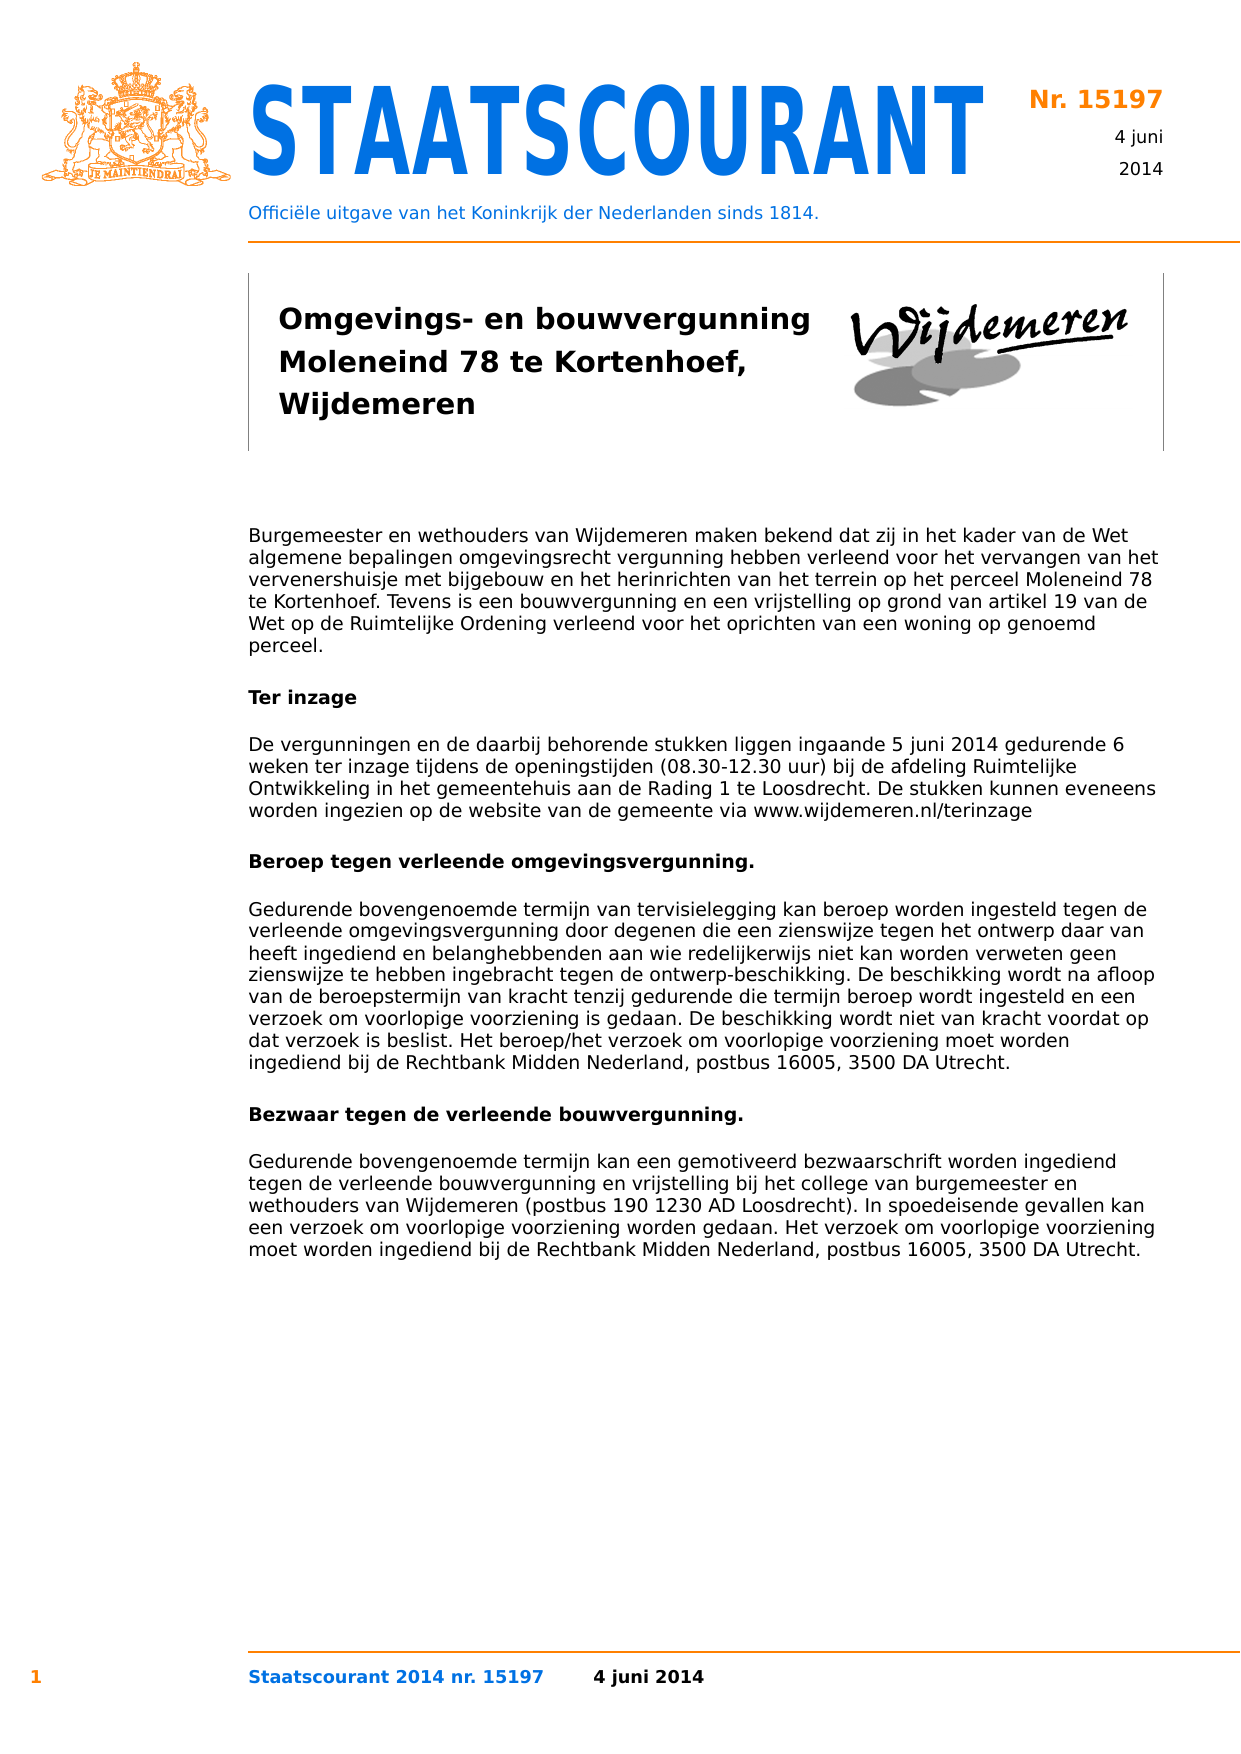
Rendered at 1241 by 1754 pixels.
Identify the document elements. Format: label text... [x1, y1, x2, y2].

table_cell Officiële uitgave van het Koninkrijk der Nederlanden sinds 1814. [248, 203, 1240, 241]
text Gedurende bovengenoemde termijn kan een gemotiveerd bezwaarschrift worden ingediend tegen de verleende bouwvergunning en vrijstelling bij het college van burgemeester en wethouders van Wijdemeren (postbus 190 1230 AD Loosdrecht). In spoedeisende gevallen kan een verzoek om voorlopige voorziening worden gedaan. Het verzoek om voorlopige voorziening moet worden ingediend bij de Rechtbank Midden Nederland, postbus 16005, 3500 DA Utrecht. [248, 1151, 1163, 1261]
subtitle Beroep tegen verleende omgevingsvergunning. [248, 851, 1163, 873]
table_header [25, 62, 248, 241]
text Burgemeester en wethouders van Wijdemeren maken bekend dat zij in het kader van de Wet algemene bepalingen omgevingsrecht vergunning hebben verleend voor het vervangen van het vervenershuisje met bijgebouw en het herinrichten van het terrein op het perceel Moleneind 78 te Kortenhoef. Tevens is een bouwvergunning en een vrijstelling op grond van artikel 19 van de Wet op de Ruimtelijke Ordening verleend voor het oprichten van een woning op genoemd perceel. [248, 525, 1163, 657]
subtitle Ter inzage [248, 687, 1163, 708]
picture [844, 302, 1134, 409]
subtitle Omgevings- en bouwvergunning Moleneind 78 te Kortenhoef, Wijdemeren [249, 273, 1163, 451]
picture [41, 62, 231, 186]
text De vergunningen en de daarbij behorende stukken liggen ingaande 5 juni 2014 gedurende 6 weken ter inzage tijdens de openingstijden (08.30-12.30 uur) bij de afdeling Ruimtelijke Ontwikkeling in het gemeentehuis aan de Rading 1 te Loosdrecht. De stukken kunnen eveneens worden ingezien op de website van de gemeente via www.wijdemeren.nl/terinzage [248, 733, 1163, 821]
text Gedurende bovengenoemde termijn van tervisielegging kan beroep worden ingesteld tegen de verleende omgevingsvergunning door degenen die een zienswijze tegen het ontwerp daar van heeft ingediend en belanghebbenden aan wie redelijkerwijs niet kan worden verweten geen zienswijze te hebben ingebracht tegen de ontwerp-beschikking. De beschikking wordt na afloop van de beroepstermijn van kracht tenzij gedurende die termijn beroep wordt ingesteld en een verzoek om voorlopige voorziening is gedaan. De beschikking wordt niet van kracht voordat op dat verzoek is beslist. Het beroep/het verzoek om voorlopige voorziening moet worden ingediend bij de Rechtbank Midden Nederland, postbus 16005, 3500 DA Utrecht. [248, 898, 1163, 1074]
table_header STAATSCOURANT [248, 62, 998, 203]
table_cell 4 juni [998, 121, 1240, 153]
subtitle Bezwaar tegen de verleende bouwvergunning. [248, 1104, 1163, 1126]
table_header Nr. 15197 [998, 62, 1240, 121]
table_cell 2014 [998, 153, 1240, 203]
